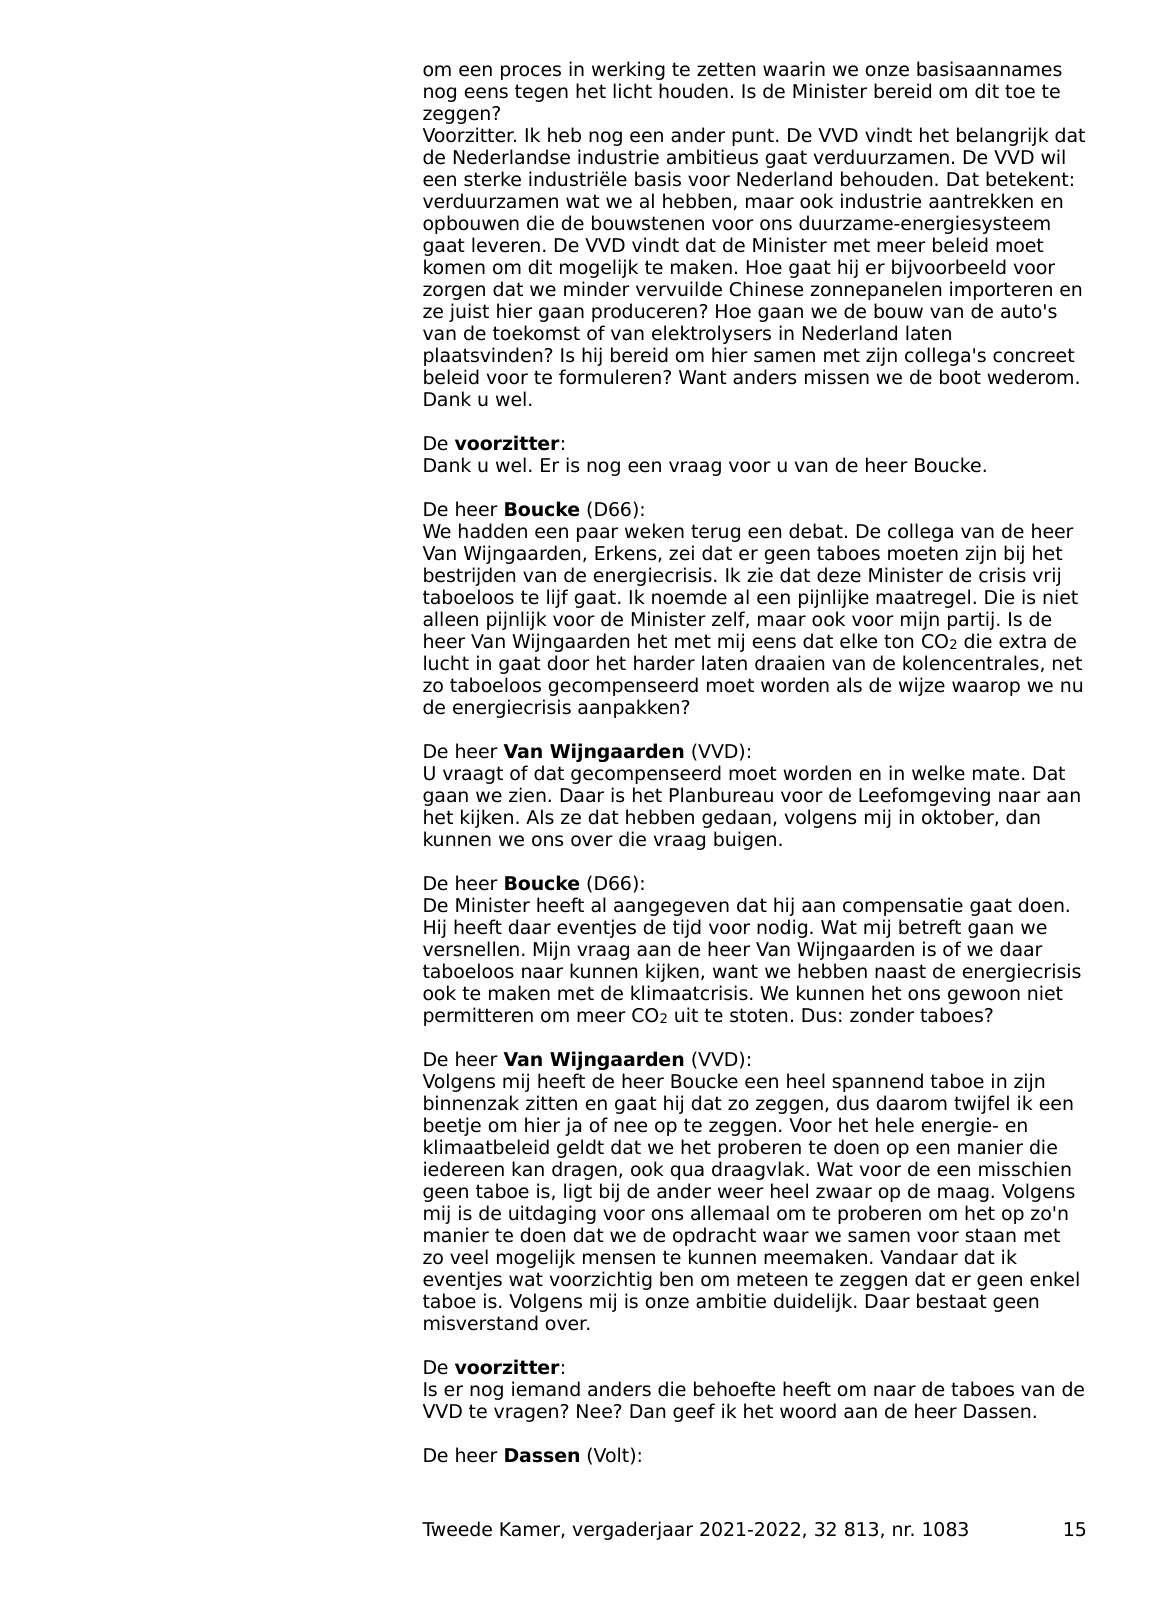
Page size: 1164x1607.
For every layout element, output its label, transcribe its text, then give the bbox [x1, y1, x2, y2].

text We hadden een paar weken terug een debat. De collega van de heer Van Wijngaarden, Erkens, zei dat er geen taboes moeten zijn bij het bestrijden van de energiecrisis. Ik zie dat deze Minister de crisis vrij taboeloos te lijf gaat. Ik noemde al een pijnlijke maatregel. Die is niet alleen pijnlijk voor de Minister zelf, maar ook voor mijn partij. Is de heer Van Wijngaarden het met mij eens dat elke ton CO2 die extra de lucht in gaat door het harder laten draaien van de kolencentrales, net zo taboeloos gecompenseerd moet worden als de wijze waarop we nu de energiecrisis aanpakken? [422, 521, 1087, 719]
text De heer Van Wijngaarden (VVD): [422, 741, 1087, 763]
text Dank u wel. [422, 389, 1087, 411]
text Voorzitter. Ik heb nog een ander punt. De VVD vindt het belangrijk dat de Nederlandse industrie ambitieus gaat verduurzamen. De VVD wil een sterke industriële basis voor Nederland behouden. Dat betekent: verduurzamen wat we al hebben, maar ook industrie aantrekken en opbouwen die de bouwstenen voor ons duurzame-energiesysteem gaat leveren. De VVD vindt dat de Minister met meer beleid moet komen om dit mogelijk te maken. Hoe gaat hij er bijvoorbeeld voor zorgen dat we minder vervuilde Chinese zonnepanelen importeren en ze juist hier gaan produceren? Hoe gaan we de bouw van de auto's van de toekomst of van elektrolysers in Nederland laten plaatsvinden? Is hij bereid om hier samen met zijn collega's concreet beleid voor te formuleren? Want anders missen we de boot wederom. [422, 125, 1087, 389]
text De voorzitter: [422, 433, 1087, 455]
text Is er nog iemand anders die behoefte heeft om naar de taboes van de VVD te vragen? Nee? Dan geef ik het woord aan de heer Dassen. [422, 1379, 1087, 1423]
text De heer Dassen (Volt): [422, 1445, 1087, 1467]
text U vraagt of dat gecompenseerd moet worden en in welke mate. Dat gaan we zien. Daar is het Planbureau voor de Leefomgeving naar aan het kijken. Als ze dat hebben gedaan, volgens mij in oktober, dan kunnen we ons over die vraag buigen. [422, 763, 1087, 851]
text De heer Boucke (D66): [422, 873, 1087, 895]
text De Minister heeft al aangegeven dat hij aan compensatie gaat doen. Hij heeft daar eventjes de tijd voor nodig. Wat mij betreft gaan we versnellen. Mijn vraag aan de heer Van Wijngaarden is of we daar taboeloos naar kunnen kijken, want we hebben naast de energiecrisis ook te maken met de klimaatcrisis. We kunnen het ons gewoon niet permitteren om meer CO2 uit te stoten. Dus: zonder taboes? [422, 895, 1087, 1027]
text De heer Boucke (D66): [422, 499, 1087, 521]
text De voorzitter: [422, 1357, 1087, 1379]
text Dank u wel. Er is nog een vraag voor u van de heer Boucke. [422, 455, 1087, 477]
text De heer Van Wijngaarden (VVD): [422, 1049, 1087, 1071]
text Volgens mij heeft de heer Boucke een heel spannend taboe in zijn binnenzak zitten en gaat hij dat zo zeggen, dus daarom twijfel ik een beetje om hier ja of nee op te zeggen. Voor het hele energie- en klimaatbeleid geldt dat we het proberen te doen op een manier die iedereen kan dragen, ook qua draagvlak. Wat voor de een misschien geen taboe is, ligt bij de ander weer heel zwaar op de maag. Volgens mij is de uitdaging voor ons allemaal om te proberen om het op zo'n manier te doen dat we de opdracht waar we samen voor staan met zo veel mogelijk mensen te kunnen meemaken. Vandaar dat ik eventjes wat voorzichtig ben om meteen te zeggen dat er geen enkel taboe is. Volgens mij is onze ambitie duidelijk. Daar bestaat geen misverstand over. [422, 1071, 1087, 1335]
text om een proces in werking te zetten waarin we onze basisaannames nog eens tegen het licht houden. Is de Minister bereid om dit toe te zeggen? [422, 59, 1087, 125]
